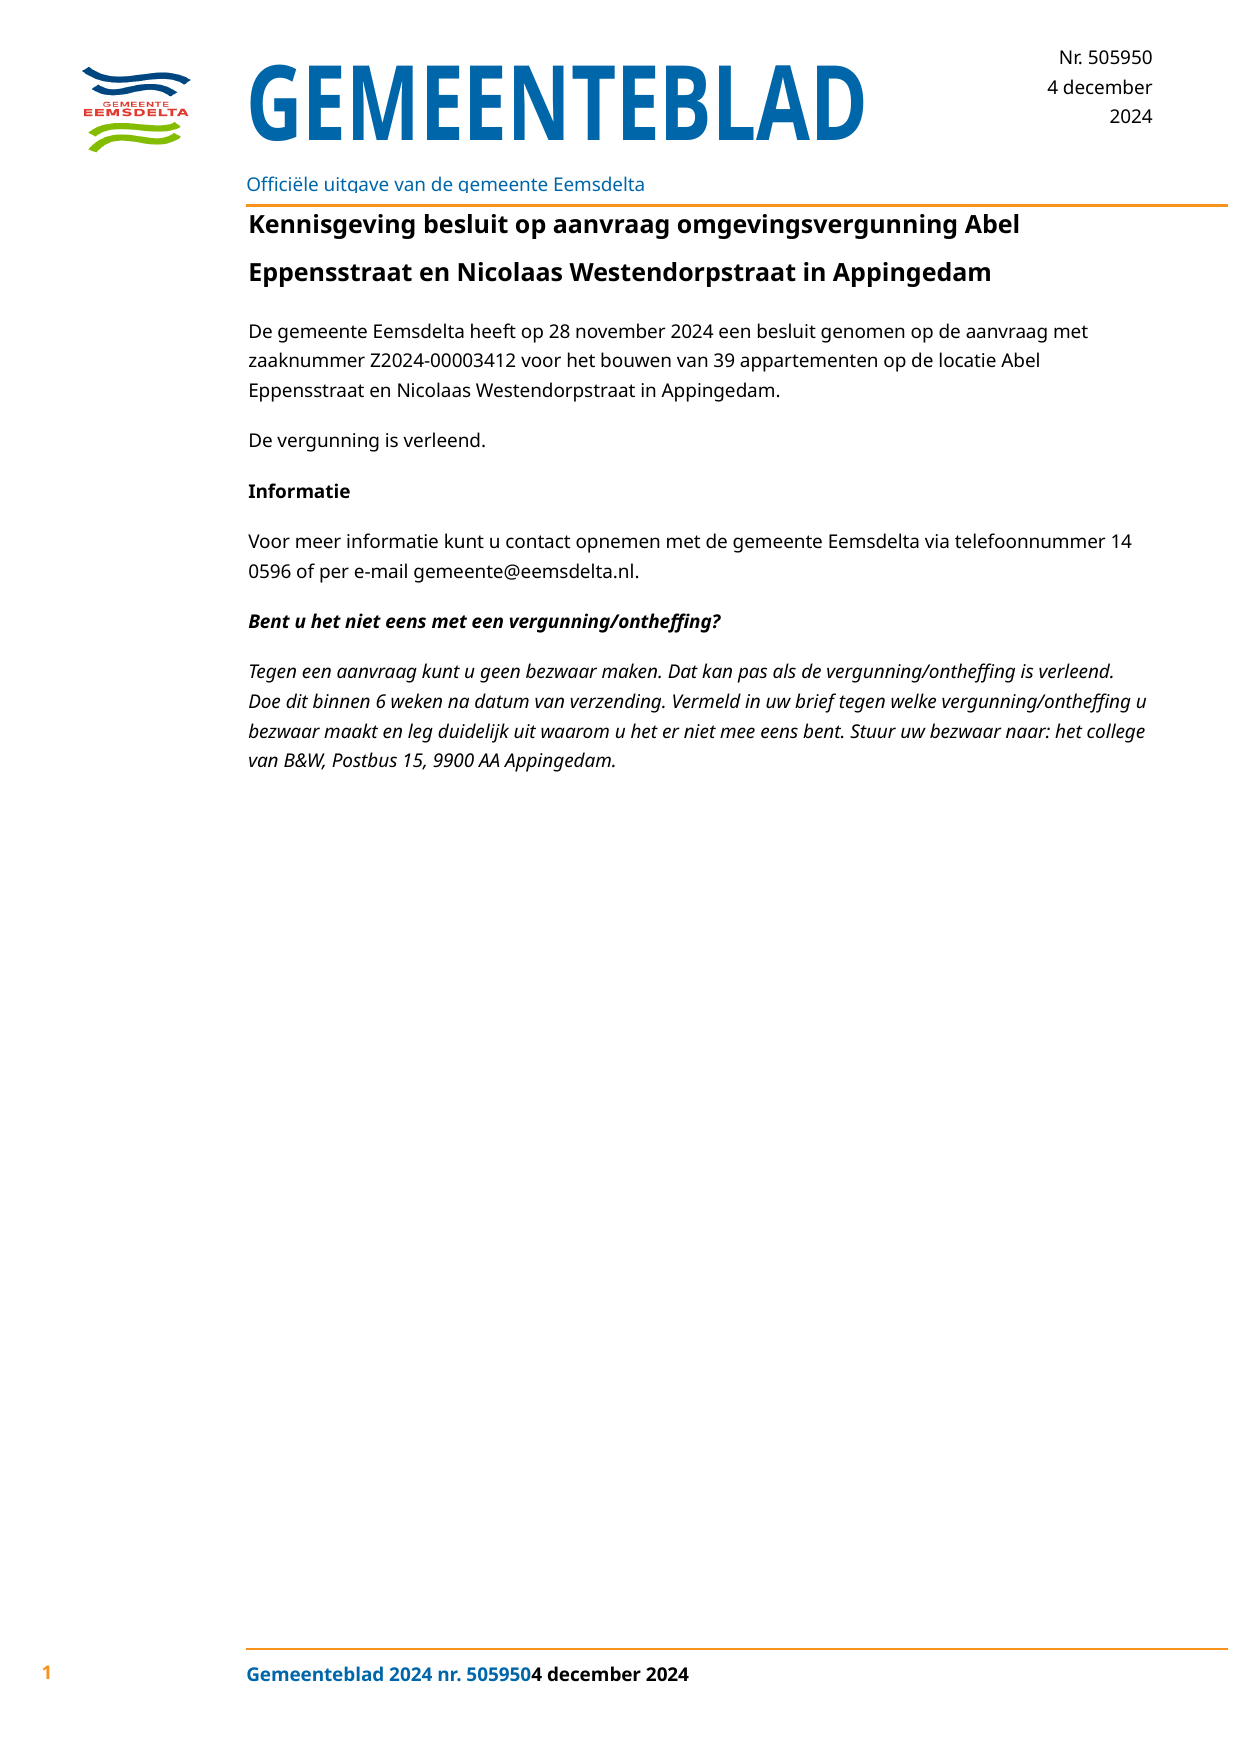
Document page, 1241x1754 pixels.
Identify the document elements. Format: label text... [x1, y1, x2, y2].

text Bent u het niet eens met een vergunning/ontheffing? [248, 608, 1152, 634]
text De gemeente Eemsdelta heeft op 28 november 2024 een besluit genomen op de aanvraag met zaaknummer Z2024-00003412 voor het bouwen van 39 appartementen op de locatie Abel Eppensstraat en Nicolaas Westendorpstraat in Appingedam. [248, 318, 1152, 403]
text Voor meer informatie kunt u contact opnemen met de gemeente Eemsdelta via telefoonnummer 14 0596 of per e-mail gemeente@eemsdelta.nl. [248, 528, 1152, 584]
picture [41, 47, 231, 172]
text Kennisgeving besluit op aanvraag omgevingsvergunning Abel Eppensstraat en Nicolaas Westendorpstraat in Appingedam [248, 207, 1152, 288]
text De vergunning is verleend. [248, 427, 1152, 453]
text Informatie [248, 478, 1152, 504]
text Tegen een aanvraag kunt u geen bezwaar maken. Dat kan pas als de vergunning/ontheffing is verleend. Doe dit binnen 6 weken na datum van verzending. Vermeld in uw brief tegen welke vergunning/ontheffing u bezwaar maakt en leg duidelijk uit waarom u het er niet mee eens bent. Stuur uw bezwaar naar: het college van B&W, Postbus 15, 9900 AA Appingedam. [248, 659, 1152, 773]
